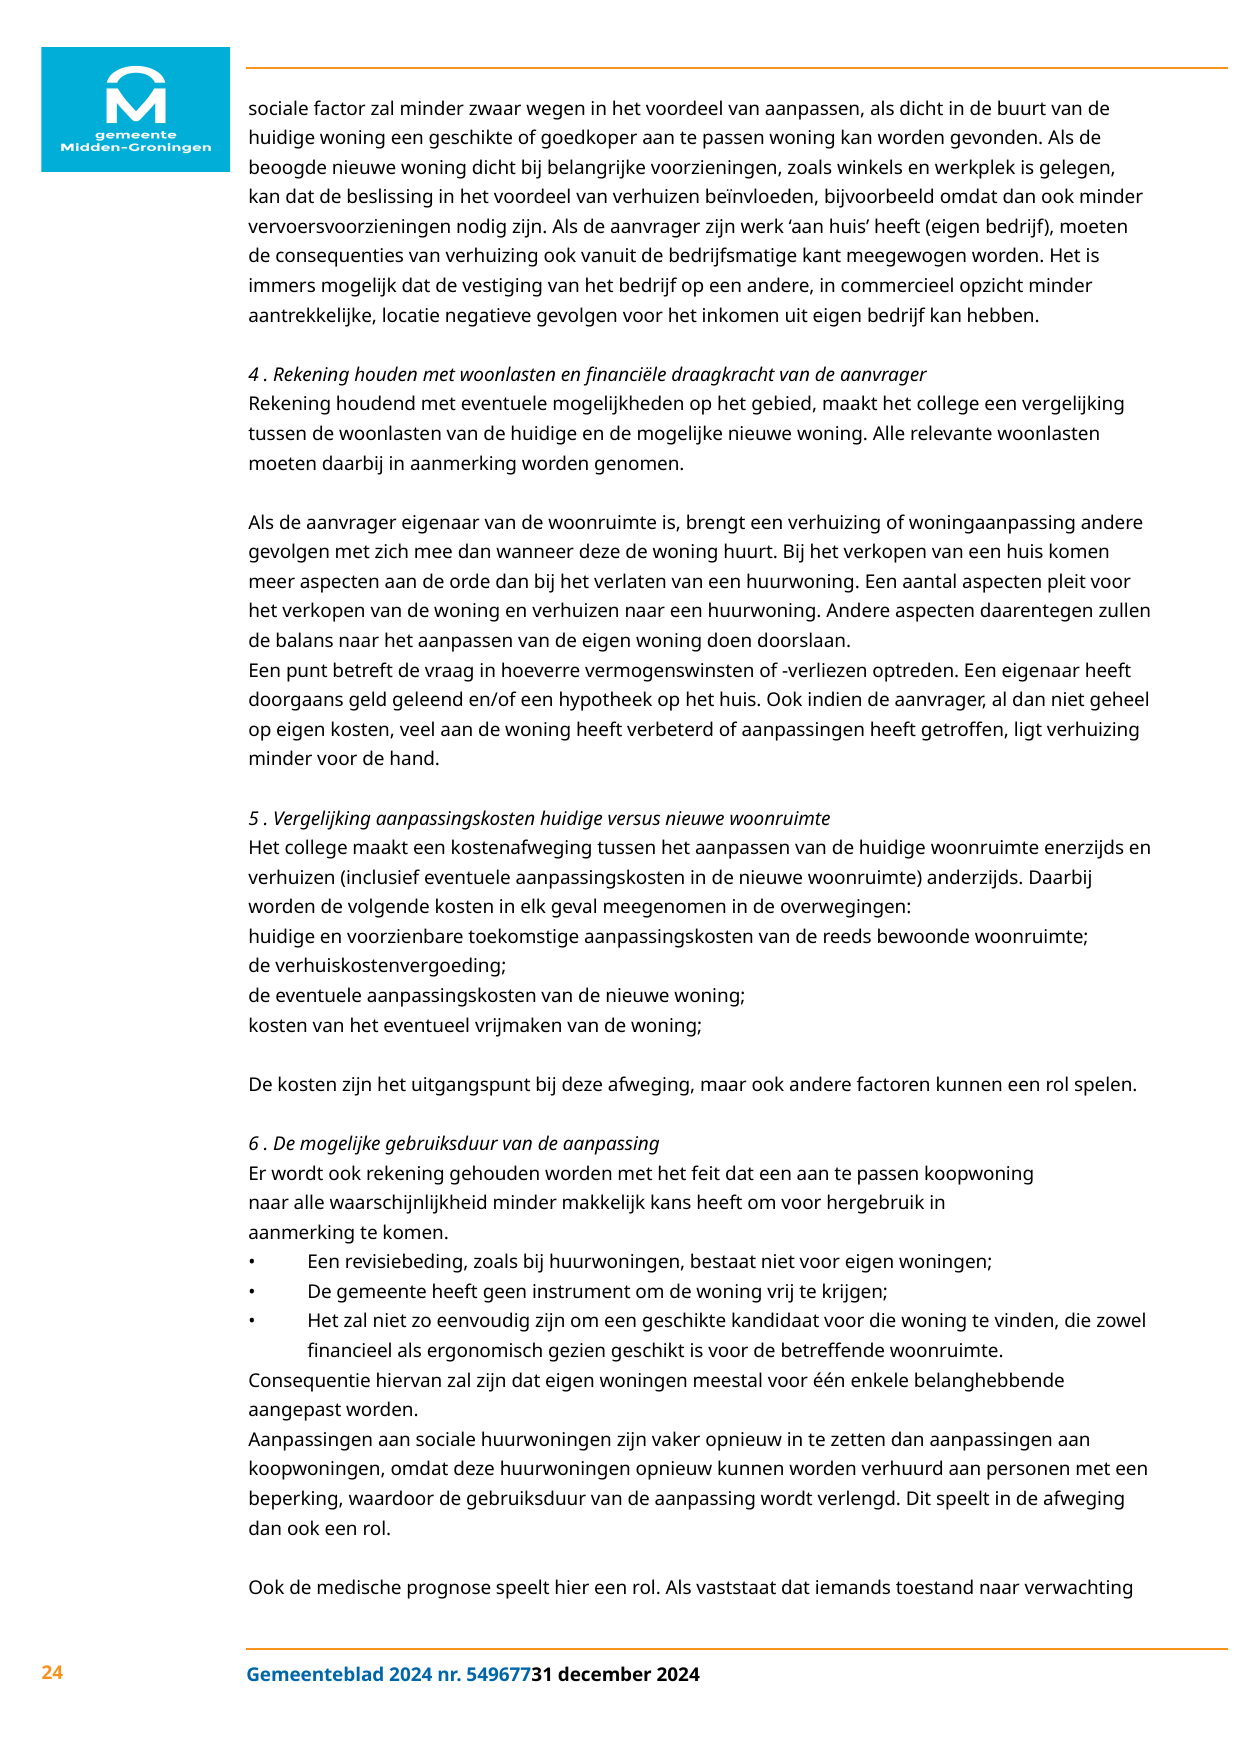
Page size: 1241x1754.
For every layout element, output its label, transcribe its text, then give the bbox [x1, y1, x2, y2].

text aanmerking te komen. [248, 1219, 1152, 1245]
text naar alle waarschijnlijkheid minder makkelijk kans heeft om voor hergebruik in [248, 1189, 1152, 1215]
list De gemeente heeft geen instrument om de woning vrij te krijgen; [248, 1278, 1152, 1304]
picture [108, 66, 164, 82]
text kosten van het eventueel vrijmaken van de woning; [248, 1012, 1152, 1038]
text Er wordt ook rekening gehouden worden met het feit dat een aan te passen koopwoning [248, 1160, 1152, 1186]
text Rekening houdend met eventuele mogelijkheden op het gebied, maakt het college een vergelijking tussen de woonlasten van de huidige en de mogelijke nieuwe woning. Alle relevante woonlasten moeten daarbij in aanmerking worden genomen. [248, 391, 1152, 476]
text 4 . Rekening houden met woonlasten en financiële draagkracht van de aanvrager [248, 361, 1152, 387]
text Als de aanvrager eigenaar van de woonruimte is, brengt een verhuizing of woningaanpassing andere gevolgen met zich mee dan wanneer deze de woning huurt. Bij het verkopen van een huis komen meer aspecten aan de orde dan bij het verlaten van een huurwoning. Een aantal aspecten pleit voor het verkopen van de woning en verhuizen naar een huurwoning. Andere aspecten daarentegen zullen de balans naar het aanpassen van de eigen woning doen doorslaan. [248, 509, 1152, 653]
text 6 . De mogelijke gebruiksduur van de aanpassing [248, 1130, 1152, 1156]
text Een punt betreft de vraag in hoeverre vermogenswinsten of -verliezen optreden. Een eigenaar heeft doorgaans geld geleend en/of een hypotheek op het huis. Ook indien de aanvrager, al dan niet geheel op eigen kosten, veel aan de woning heeft verbeterd of aanpassingen heeft getroffen, ligt verhuizing minder voor de hand. [248, 657, 1152, 771]
list Het zal niet zo eenvoudig zijn om een geschikte kandidaat voor die woning te vinden, die zowel financieel als ergonomisch gezien geschikt is voor de betreffende woonruimte. [248, 1308, 1152, 1363]
text Ook de medische prognose speelt hier een rol. Als vaststaat dat iemands toestand naar verwachting [248, 1574, 1152, 1600]
text sociale factor zal minder zwaar wegen in het voordeel van aanpassen, als dicht in de buurt van de huidige woning een geschikte of goedkoper aan te passen woning kan worden gevonden. Als de beoogde nieuwe woning dicht bij belangrijke voorzieningen, zoals winkels en werkplek is gelegen, kan dat de beslissing in het voordeel van verhuizen beïnvloeden, bijvoorbeeld omdat dan ook minder vervoersvoorzieningen nodig zijn. Als de aanvrager zijn werk ‘aan huis’ heeft (eigen bedrijf), moeten de consequenties van verhuizing ook vanuit de bedrijfsmatige kant meegewogen worden. Het is immers mogelijk dat de vestiging van het bedrijf op een andere, in commercieel opzicht minder aantrekkelijke, locatie negatieve gevolgen voor het inkomen uit eigen bedrijf kan hebben. [248, 95, 1152, 328]
list Een revisiebeding, zoals bij huurwoningen, bestaat niet voor eigen woningen; [248, 1248, 1152, 1274]
text 5 . Vergelijking aanpassingskosten huidige versus nieuwe woonruimte [248, 805, 1152, 831]
text de verhuiskostenvergoeding; [248, 953, 1152, 978]
text De kosten zijn het uitgangspunt bij deze afweging, maar ook andere factoren kunnen een rol spelen. [248, 1071, 1152, 1097]
text Consequentie hiervan zal zijn dat eigen woningen meestal voor één enkele belanghebbende aangepast worden. [248, 1367, 1152, 1422]
picture [107, 89, 165, 122]
text Aanpassingen aan sociale huurwoningen zijn vaker opnieuw in te zetten dan aanpassingen aan koopwoningen, omdat deze huurwoningen opnieuw kunnen worden verhuurd aan personen met een beperking, waardoor de gebruiksduur van de aanpassing wordt verlengd. Dit speelt in de afweging dan ook een rol. [248, 1426, 1152, 1541]
text de eventuele aanpassingskosten van de nieuwe woning; [248, 982, 1152, 1008]
text Het college maakt een kostenafweging tussen het aanpassen van de huidige woonruimte enerzijds en verhuizen (inclusief eventuele aanpassingskosten in de nieuwe woonruimte) anderzijds. Daarbij worden de volgende kosten in elk geval meegenomen in de overwegingen: [248, 834, 1152, 919]
text huidige en voorzienbare toekomstige aanpassingskosten van de reeds bewoonde woonruimte; [248, 923, 1152, 949]
picture [184, 146, 190, 153]
